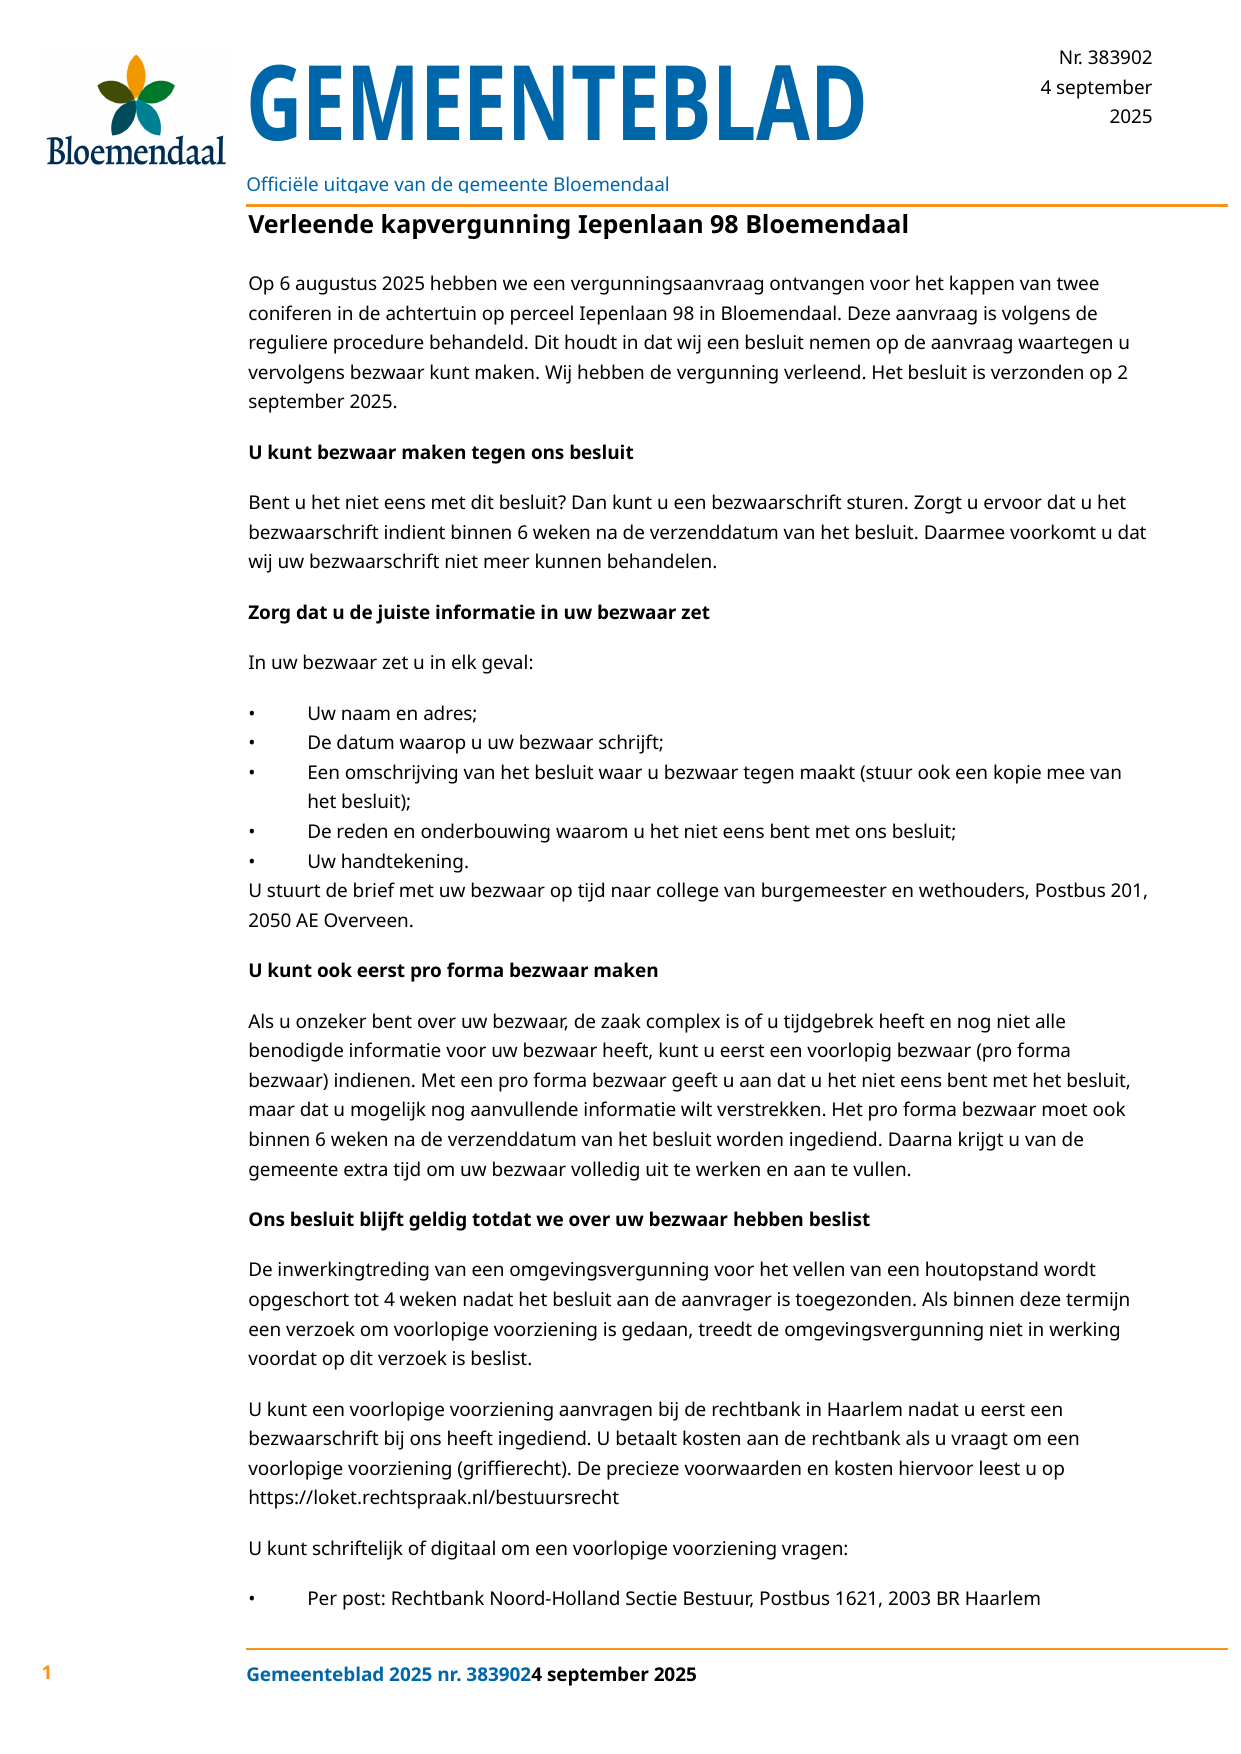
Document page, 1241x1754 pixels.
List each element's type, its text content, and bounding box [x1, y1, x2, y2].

text Verleende kapvergunning Iepenlaan 98 Bloemendaal [248, 207, 1152, 241]
text Als u onzeker bent over uw bezwaar, de zaak complex is of u tijdgebrek heeft en nog niet alle benodigde informatie voor uw bezwaar heeft, kunt u eerst een voorlopig bezwaar (pro forma bezwaar) indienen. Met een pro forma bezwaar geeft u aan dat u het niet eens bent met het besluit, maar dat u mogelijk nog aanvullende informatie wilt verstrekken. Het pro forma bezwaar moet ook binnen 6 weken na de verzenddatum van het besluit worden ingediend. Daarna krijgt u van de gemeente extra tijd om uw bezwaar volledig uit te werken en aan te vullen. [248, 1008, 1152, 1181]
text Bent u het niet eens met dit besluit? Dan kunt u een bezwaarschrift sturen. Zorgt u ervoor dat u het bezwaarschrift indient binnen 6 weken na de verzenddatum van het besluit. Daarmee voorkomt u dat wij uw bezwaarschrift niet meer kunnen behandelen. [248, 489, 1152, 574]
text Ons besluit blijft geldig totdat we over uw bezwaar hebben beslist [248, 1206, 1152, 1232]
list Uw naam en adres; [248, 700, 1152, 726]
text U kunt ook eerst pro forma bezwaar maken [248, 957, 1152, 983]
text U kunt schriftelijk of digitaal om een voorlopige voorziening vragen: [248, 1535, 1152, 1561]
text U kunt bezwaar maken tegen ons besluit [248, 439, 1152, 465]
list De datum waarop u uw bezwaar schrijft; [248, 729, 1152, 755]
text U kunt een voorlopige voorziening aanvragen bij de rechtbank in Haarlem nadat u eerst een bezwaarschrift bij ons heeft ingediend. U betaalt kosten aan de rechtbank als u vraagt om een voorlopige voorziening (griffierecht). De precieze voorwaarden en kosten hiervoor leest u op https://loket.rechtspraak.nl/bestuursrecht [248, 1396, 1152, 1510]
list De reden en onderbouwing waarom u het niet eens bent met ons besluit; [248, 818, 1152, 844]
list Per post: Rechtbank Noord-Holland Sectie Bestuur, Postbus 1621, 2003 BR Haarlem [248, 1585, 1152, 1611]
picture [41, 47, 231, 172]
text In uw bezwaar zet u in elk geval: [248, 649, 1152, 675]
text Zorg dat u de juiste informatie in uw bezwaar zet [248, 599, 1152, 625]
text U stuurt de brief met uw bezwaar op tijd naar college van burgemeester en wethouders, Postbus 201, 2050 AE Overveen. [248, 877, 1152, 933]
list Uw handtekening. [248, 848, 1152, 873]
list Een omschrijving van het besluit waar u bezwaar tegen maakt (stuur ook een kopie mee van het besluit); [248, 759, 1152, 814]
text De inwerkingtreding van een omgevingsvergunning voor het vellen van een houtopstand wordt opgeschort tot 4 weken nadat het besluit aan de aanvrager is toegezonden. Als binnen deze termijn een verzoek om voorlopige voorziening is gedaan, treedt de omgevingsvergunning niet in werking voordat op dit verzoek is beslist. [248, 1257, 1152, 1371]
text Op 6 augustus 2025 hebben we een vergunningsaanvraag ontvangen voor het kappen van twee coniferen in de achtertuin op perceel Iepenlaan 98 in Bloemendaal. Deze aanvraag is volgens de reguliere procedure behandeld. Dit houdt in dat wij een besluit nemen op de aanvraag waartegen u vervolgens bezwaar kunt maken. Wij hebben de vergunning verleend. Het besluit is verzonden op 2 september 2025. [248, 270, 1152, 414]
